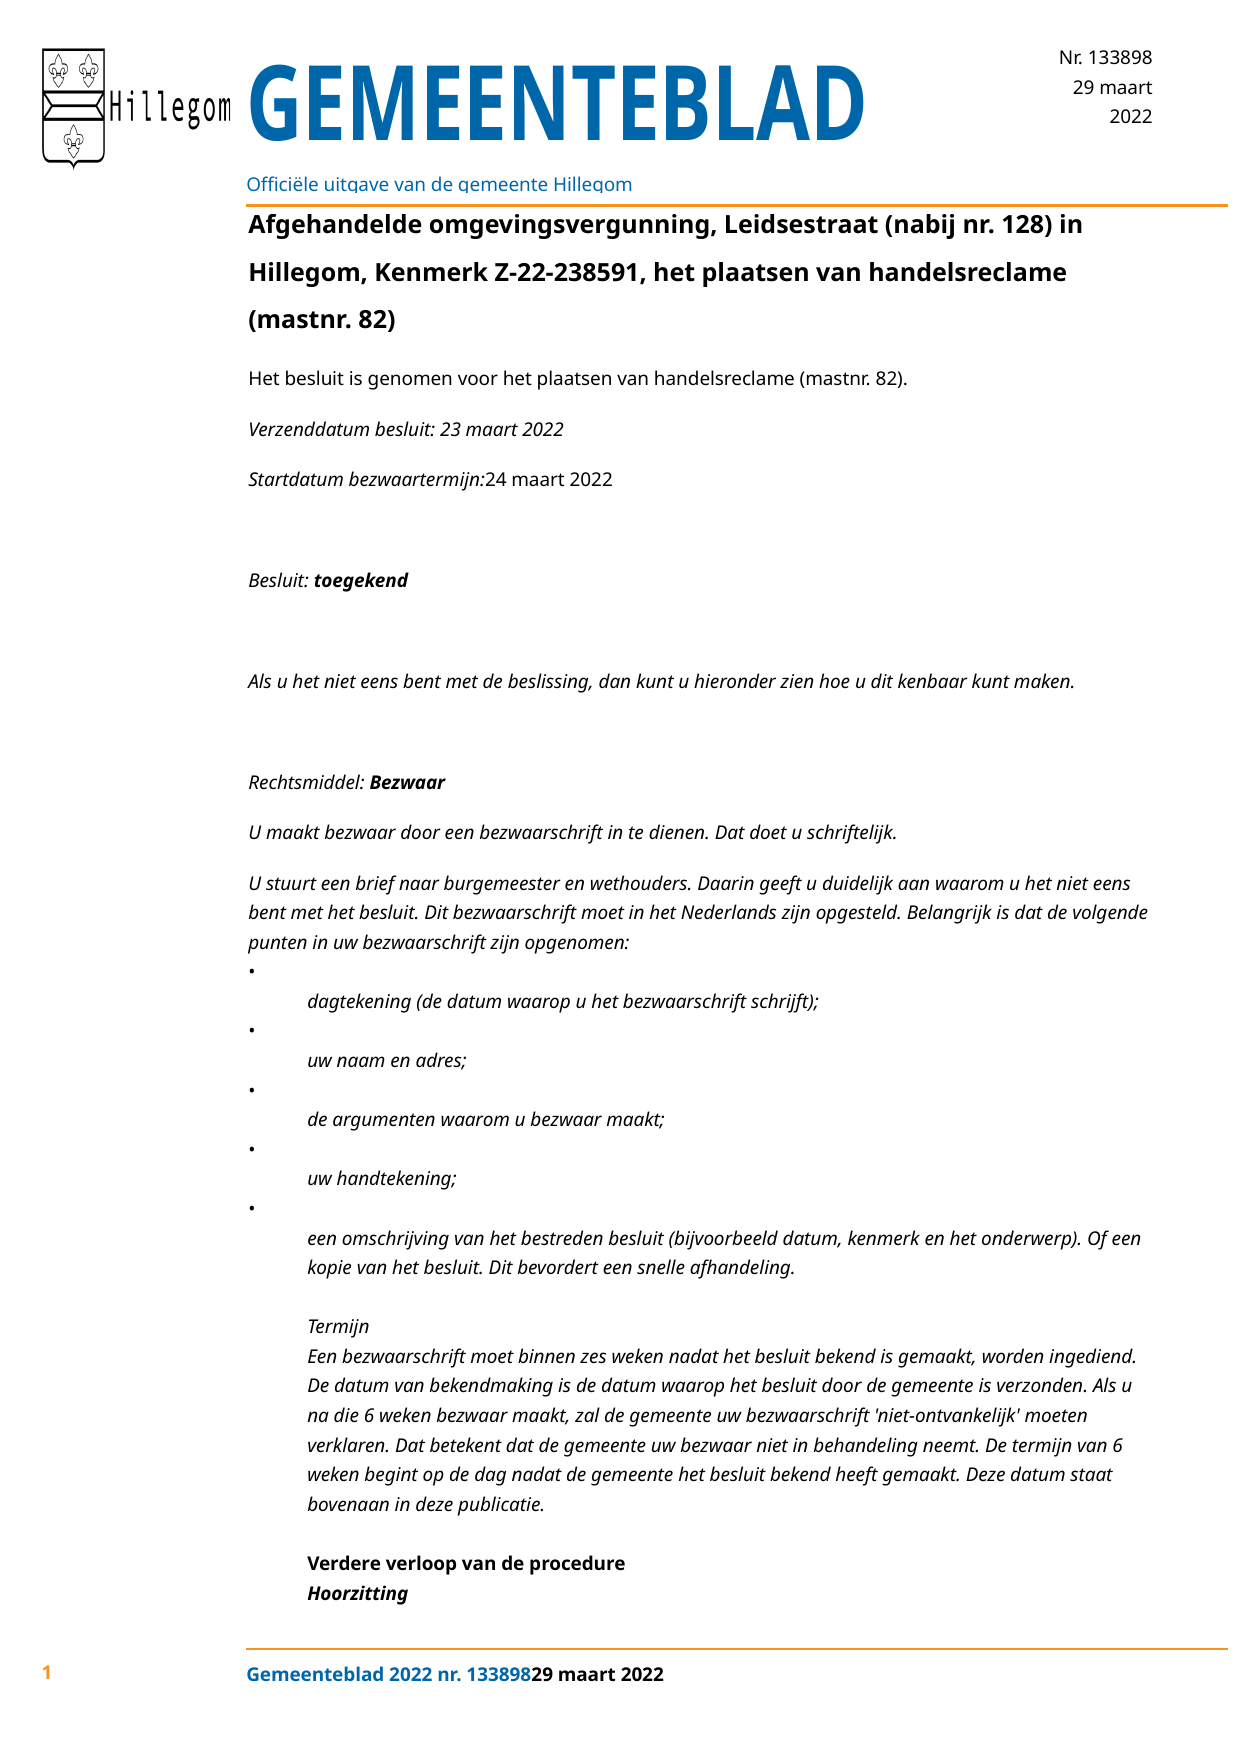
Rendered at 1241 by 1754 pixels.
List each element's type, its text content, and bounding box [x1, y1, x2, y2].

list dagtekening (de datum waarop u het bezwaarschrift schrijft); [248, 988, 1152, 1014]
list uw naam en adres; [248, 1047, 1152, 1073]
picture [41, 47, 231, 172]
text Besluit: toegekend [248, 567, 1152, 593]
list een omschrijving van het bestreden besluit (bijvoorbeeld datum, kenmerk en het onderwerp). Of een kopie van het besluit. Dit bevordert een snelle afhandeling. [248, 1225, 1152, 1280]
text Als u het niet eens bent met de beslissing, dan kunt u hieronder zien hoe u dit kenbaar kunt maken. [248, 668, 1152, 694]
text Rechtsmiddel: Bezwaar [248, 769, 1152, 794]
text Startdatum bezwaartermijn:24 maart 2022 [248, 466, 1152, 492]
text Afgehandelde omgevingsvergunning, Leidsestraat (nabij nr. 128) in Hillegom, Kenmerk Z-22-238591, het plaatsen van handelsreclame (mastnr. 82) [248, 207, 1152, 336]
list Verdere verloop van de procedure [248, 1550, 1152, 1576]
list Een bezwaarschrift moet binnen zes weken nadat het besluit bekend is gemaakt, worden ingediend. De datum van bekendmaking is de datum waarop het besluit door de gemeente is verzonden. Als u na die 6 weken bezwaar maakt, zal de gemeente uw bezwaarschrift 'niet-ontvankelijk' moeten verklaren. Dat betekent dat de gemeente uw bezwaar niet in behandeling neemt. De termijn van 6 weken begint op de dag nadat de gemeente het besluit bekend heeft gemaakt. Deze datum staat bovenaan in deze publicatie. [248, 1343, 1152, 1517]
list uw handtekening; [248, 1166, 1152, 1191]
text Verzenddatum besluit: 23 maart 2022 [248, 416, 1152, 442]
list Hoorzitting [248, 1580, 1152, 1605]
text U maakt bezwaar door een bezwaarschrift in te dienen. Dat doet u schriftelijk. [248, 819, 1152, 845]
list de argumenten waarom u bezwaar maakt; [248, 1106, 1152, 1132]
text U stuurt een brief naar burgemeester en wethouders. Daarin geeft u duidelijk aan waarom u het niet eens bent met het besluit. Dit bezwaarschrift moet in het Nederlands zijn opgesteld. Belangrijk is dat de volgende punten in uw bezwaarschrift zijn opgenomen: [248, 870, 1152, 954]
text Het besluit is genomen voor het plaatsen van handelsreclame (mastnr. 82). [248, 366, 1152, 391]
list Termijn [248, 1313, 1152, 1339]
